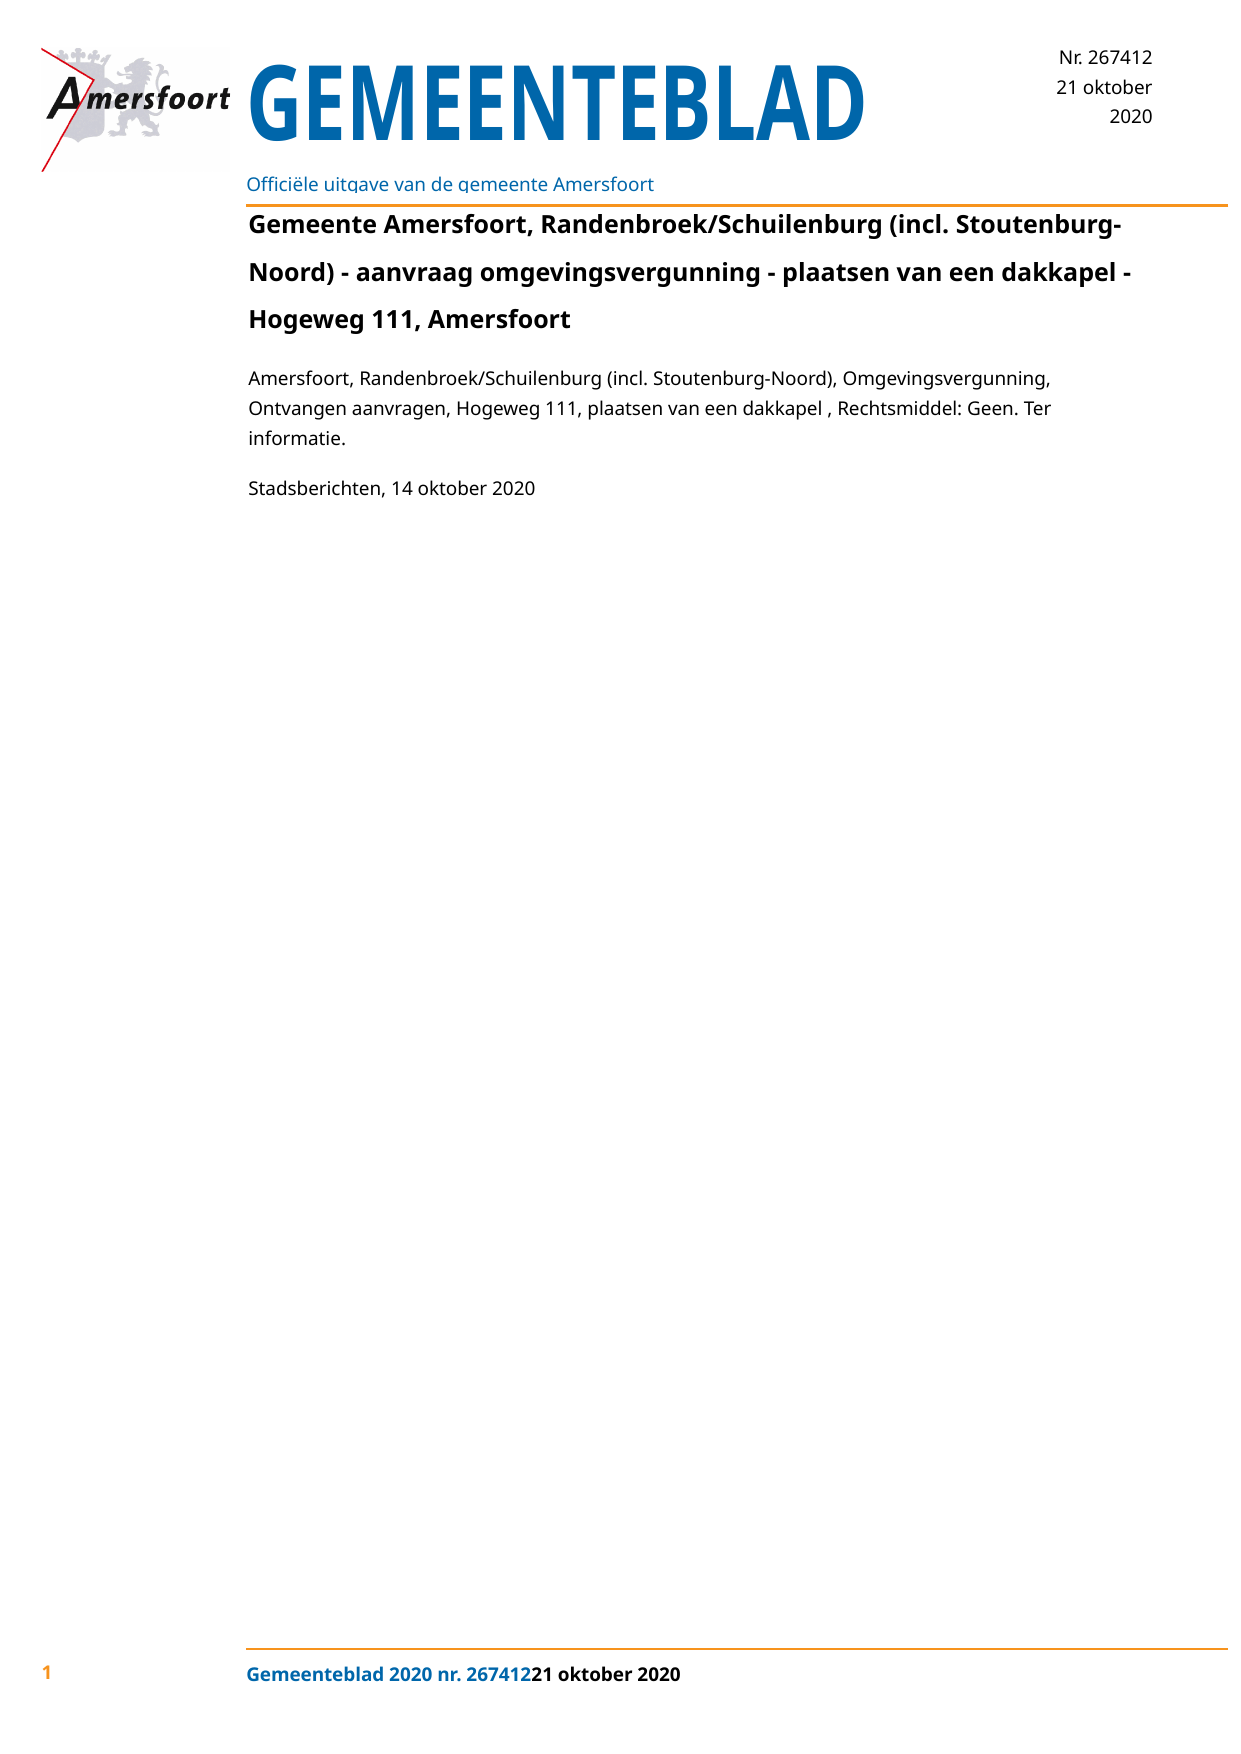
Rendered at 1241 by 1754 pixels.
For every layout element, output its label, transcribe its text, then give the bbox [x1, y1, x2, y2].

text Gemeente Amersfoort, Randenbroek/Schuilenburg (incl. Stoutenburg-Noord) - aanvraag omgevingsvergunning - plaatsen van een dakkapel - Hogeweg 111, Amersfoort [248, 207, 1152, 336]
text Stadsberichten, 14 oktober 2020 [248, 475, 1152, 501]
picture [41, 47, 231, 172]
text Amersfoort, Randenbroek/Schuilenburg (incl. Stoutenburg-Noord), Omgevingsvergunning, Ontvangen aanvragen, Hogeweg 111, plaatsen van een dakkapel , Rechtsmiddel: Geen. Ter informatie. [248, 366, 1152, 450]
